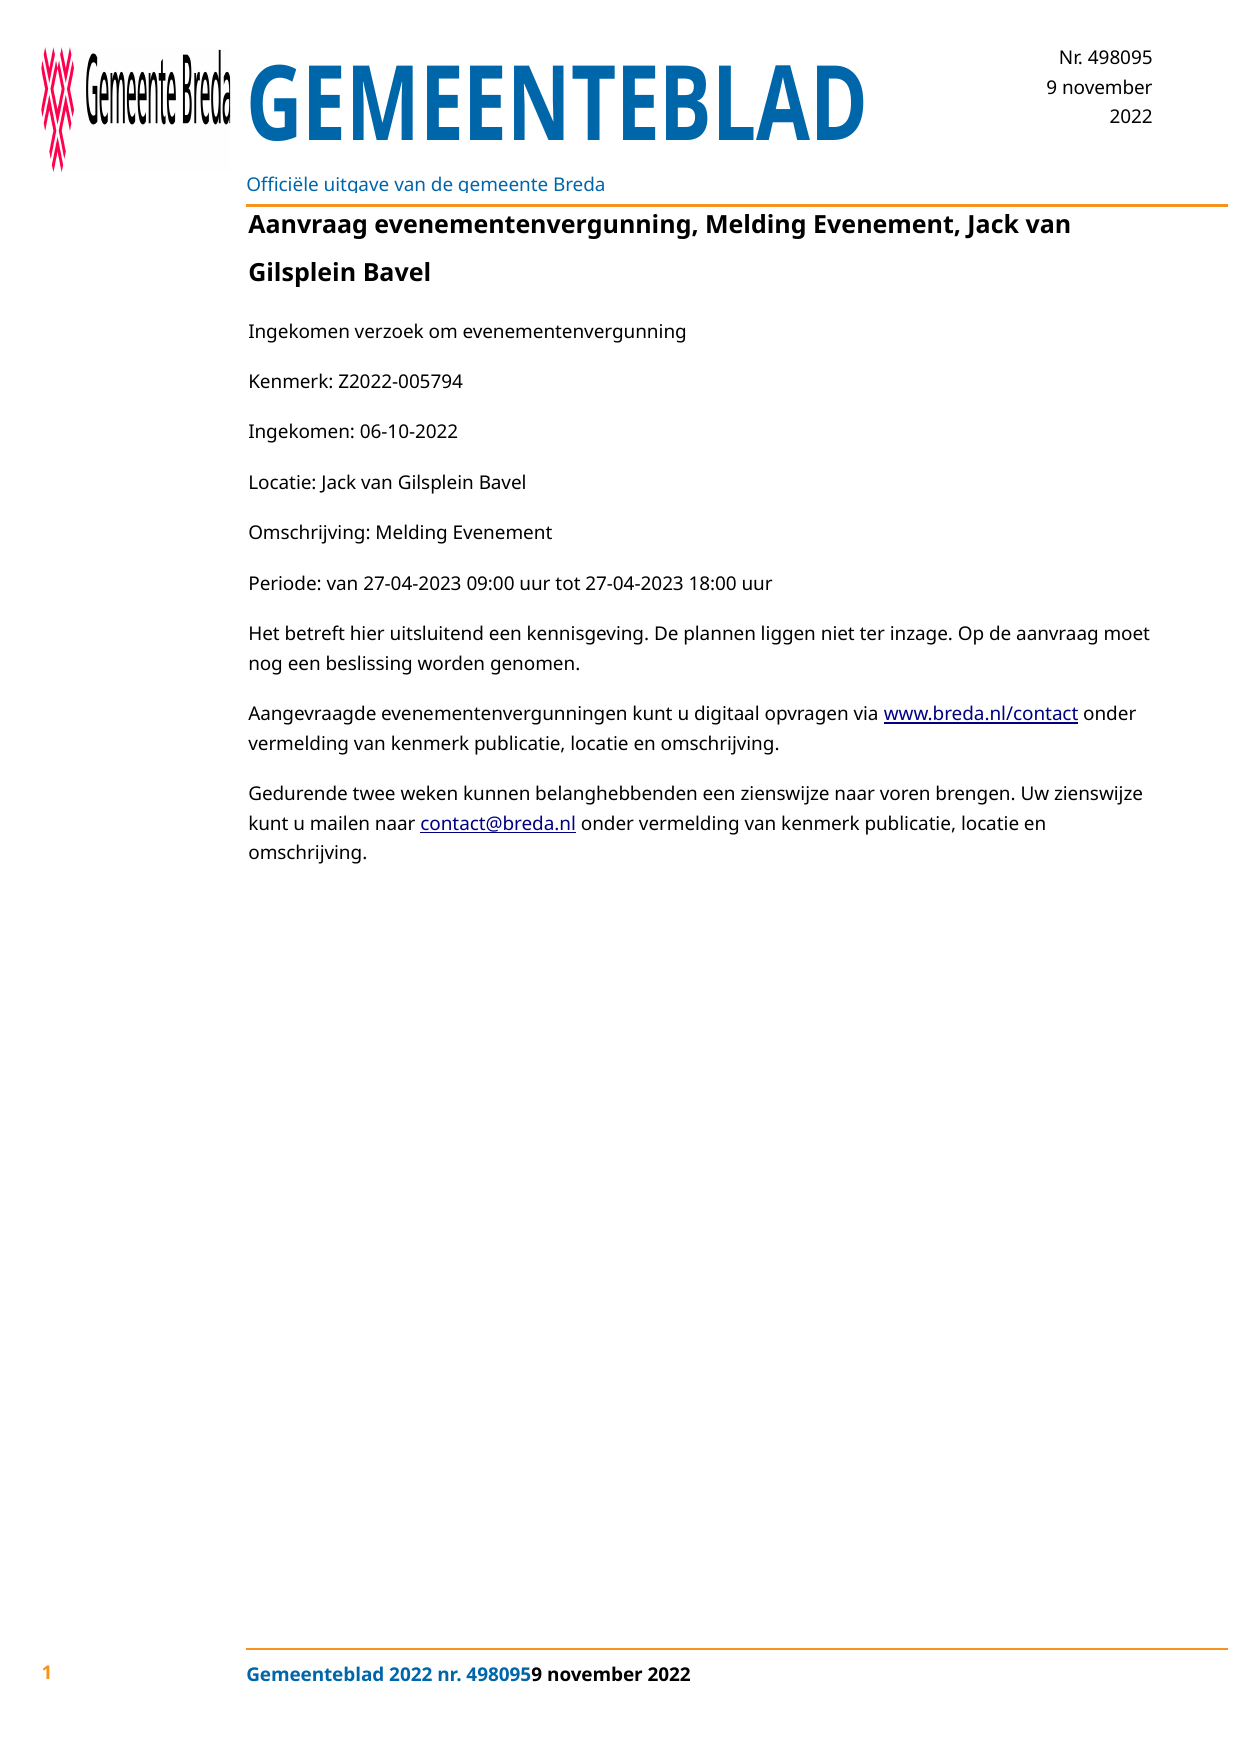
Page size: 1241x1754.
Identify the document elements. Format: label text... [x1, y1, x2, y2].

text Ingekomen: 06-10-2022 [248, 419, 1152, 444]
text Aangevraagde evenementenvergunningen kunt u digitaal opvragen via www.breda.nl/contact onder vermelding van kenmerk publicatie, locatie en omschrijving. [248, 700, 1152, 756]
picture [41, 47, 231, 172]
text Locatie: Jack van Gilsplein Bavel [248, 469, 1152, 495]
text Omschrijving: Melding Evenement [248, 519, 1152, 545]
text Gedurende twee weken kunnen belanghebbenden een zienswijze naar voren brengen. Uw zienswijze kunt u mailen naar contact@breda.nl onder vermelding van kenmerk publicatie, locatie en omschrijving. [248, 780, 1152, 865]
text Ingekomen verzoek om evenementenvergunning [248, 318, 1152, 344]
text Het betreft hier uitsluitend een kennisgeving. De plannen liggen niet ter inzage. Op de aanvraag moet nog een beslissing worden genomen. [248, 620, 1152, 676]
text Kenmerk: Z2022-005794 [248, 368, 1152, 394]
text Aanvraag evenementenvergunning, Melding Evenement, Jack van Gilsplein Bavel [248, 207, 1152, 288]
text Periode: van 27-04-2023 09:00 uur tot 27-04-2023 18:00 uur [248, 570, 1152, 596]
